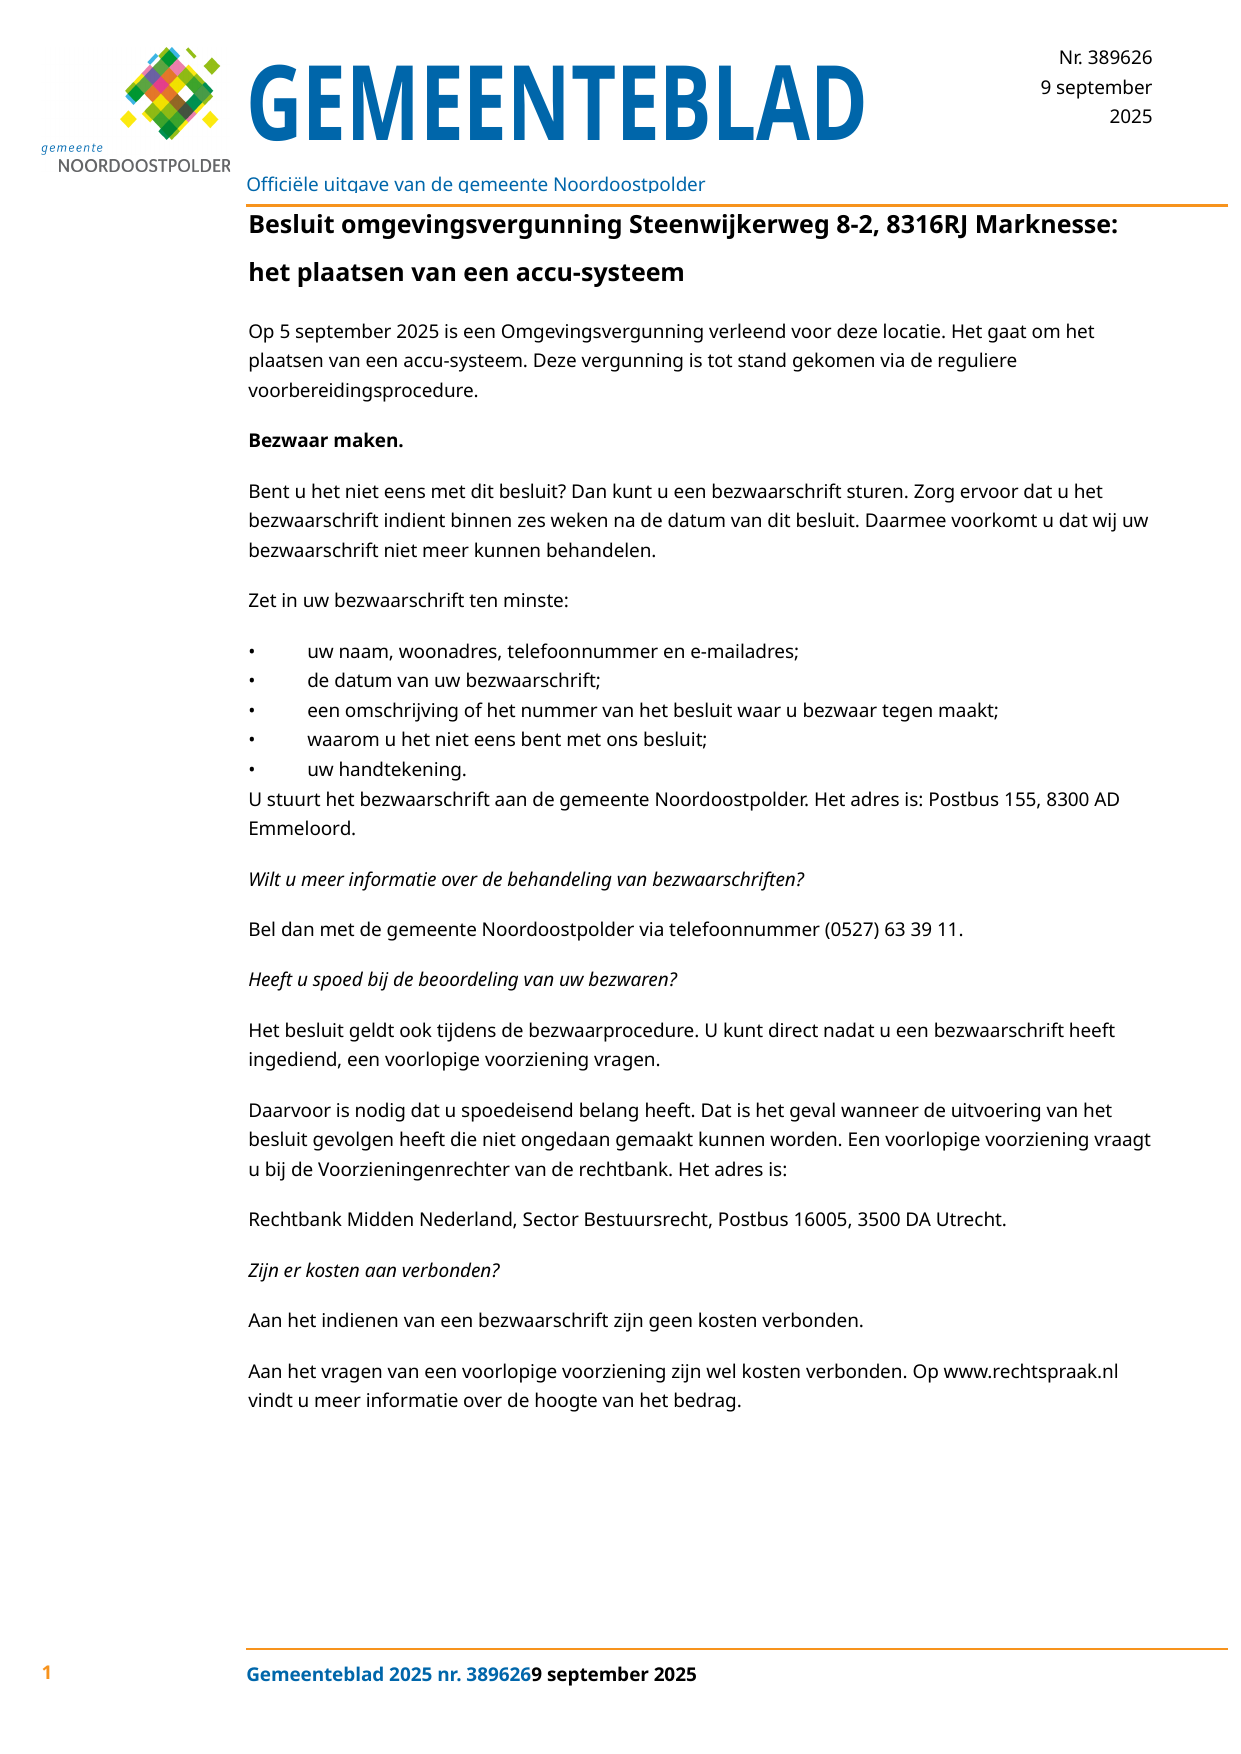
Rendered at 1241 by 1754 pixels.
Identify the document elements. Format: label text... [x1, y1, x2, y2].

text Wilt u meer informatie over de behandeling van bezwaarschriften? [248, 866, 1152, 892]
text U stuurt het bezwaarschrift aan de gemeente Noordoostpolder. Het adres is: Postbus 155, 8300 AD Emmeloord. [248, 786, 1152, 841]
text Op 5 september 2025 is een Omgevingsvergunning verleend voor deze locatie. Het gaat om het plaatsen van een accu-systeem. Deze vergunning is tot stand gekomen via de reguliere voorbereidingsprocedure. [248, 318, 1152, 403]
list uw naam, woonadres, telefoonnummer en e-mailadres; [248, 638, 1152, 664]
text Rechtbank Midden Nederland, Sector Bestuursrecht, Postbus 16005, 3500 DA Utrecht. [248, 1207, 1152, 1232]
text Aan het vragen van een voorlopige voorziening zijn wel kosten verbonden. Op www.rechtspraak.nl vindt u meer informatie over de hoogte van het bedrag. [248, 1358, 1152, 1413]
text Zijn er kosten aan verbonden? [248, 1257, 1152, 1283]
text Besluit omgevingsvergunning Steenwijkerweg 8-2, 8316RJ Marknesse: het plaatsen van een accu-systeem [248, 207, 1152, 288]
text Zet in uw bezwaarschrift ten minste: [248, 587, 1152, 613]
text Bel dan met de gemeente Noordoostpolder via telefoonnummer (0527) 63 39 11. [248, 916, 1152, 942]
text Bezwaar maken. [248, 427, 1152, 453]
list de datum van uw bezwaarschrift; [248, 667, 1152, 693]
text Daarvoor is nodig dat u spoedeisend belang heeft. Dat is het geval wanneer de uitvoering van het besluit gevolgen heeft die niet ongedaan gemaakt kunnen worden. Een voorlopige voorziening vraagt u bij de Voorzieningenrechter van de rechtbank. Het adres is: [248, 1097, 1152, 1182]
list waarom u het niet eens bent met ons besluit; [248, 727, 1152, 752]
list een omschrijving of het nummer van het besluit waar u bezwaar tegen maakt; [248, 697, 1152, 723]
text Heeft u spoed bij de beoordeling van uw bezwaren? [248, 967, 1152, 992]
text Aan het indienen van een bezwaarschrift zijn geen kosten verbonden. [248, 1307, 1152, 1333]
picture [41, 47, 231, 172]
text Het besluit geldt ook tijdens de bezwaarprocedure. U kunt direct nadat u een bezwaarschrift heeft ingediend, een voorlopige voorziening vragen. [248, 1017, 1152, 1072]
text Bent u het niet eens met dit besluit? Dan kunt u een bezwaarschrift sturen. Zorg ervoor dat u het bezwaarschrift indient binnen zes weken na de datum van dit besluit. Daarmee voorkomt u dat wij uw bezwaarschrift niet meer kunnen behandelen. [248, 478, 1152, 563]
list uw handtekening. [248, 756, 1152, 782]
